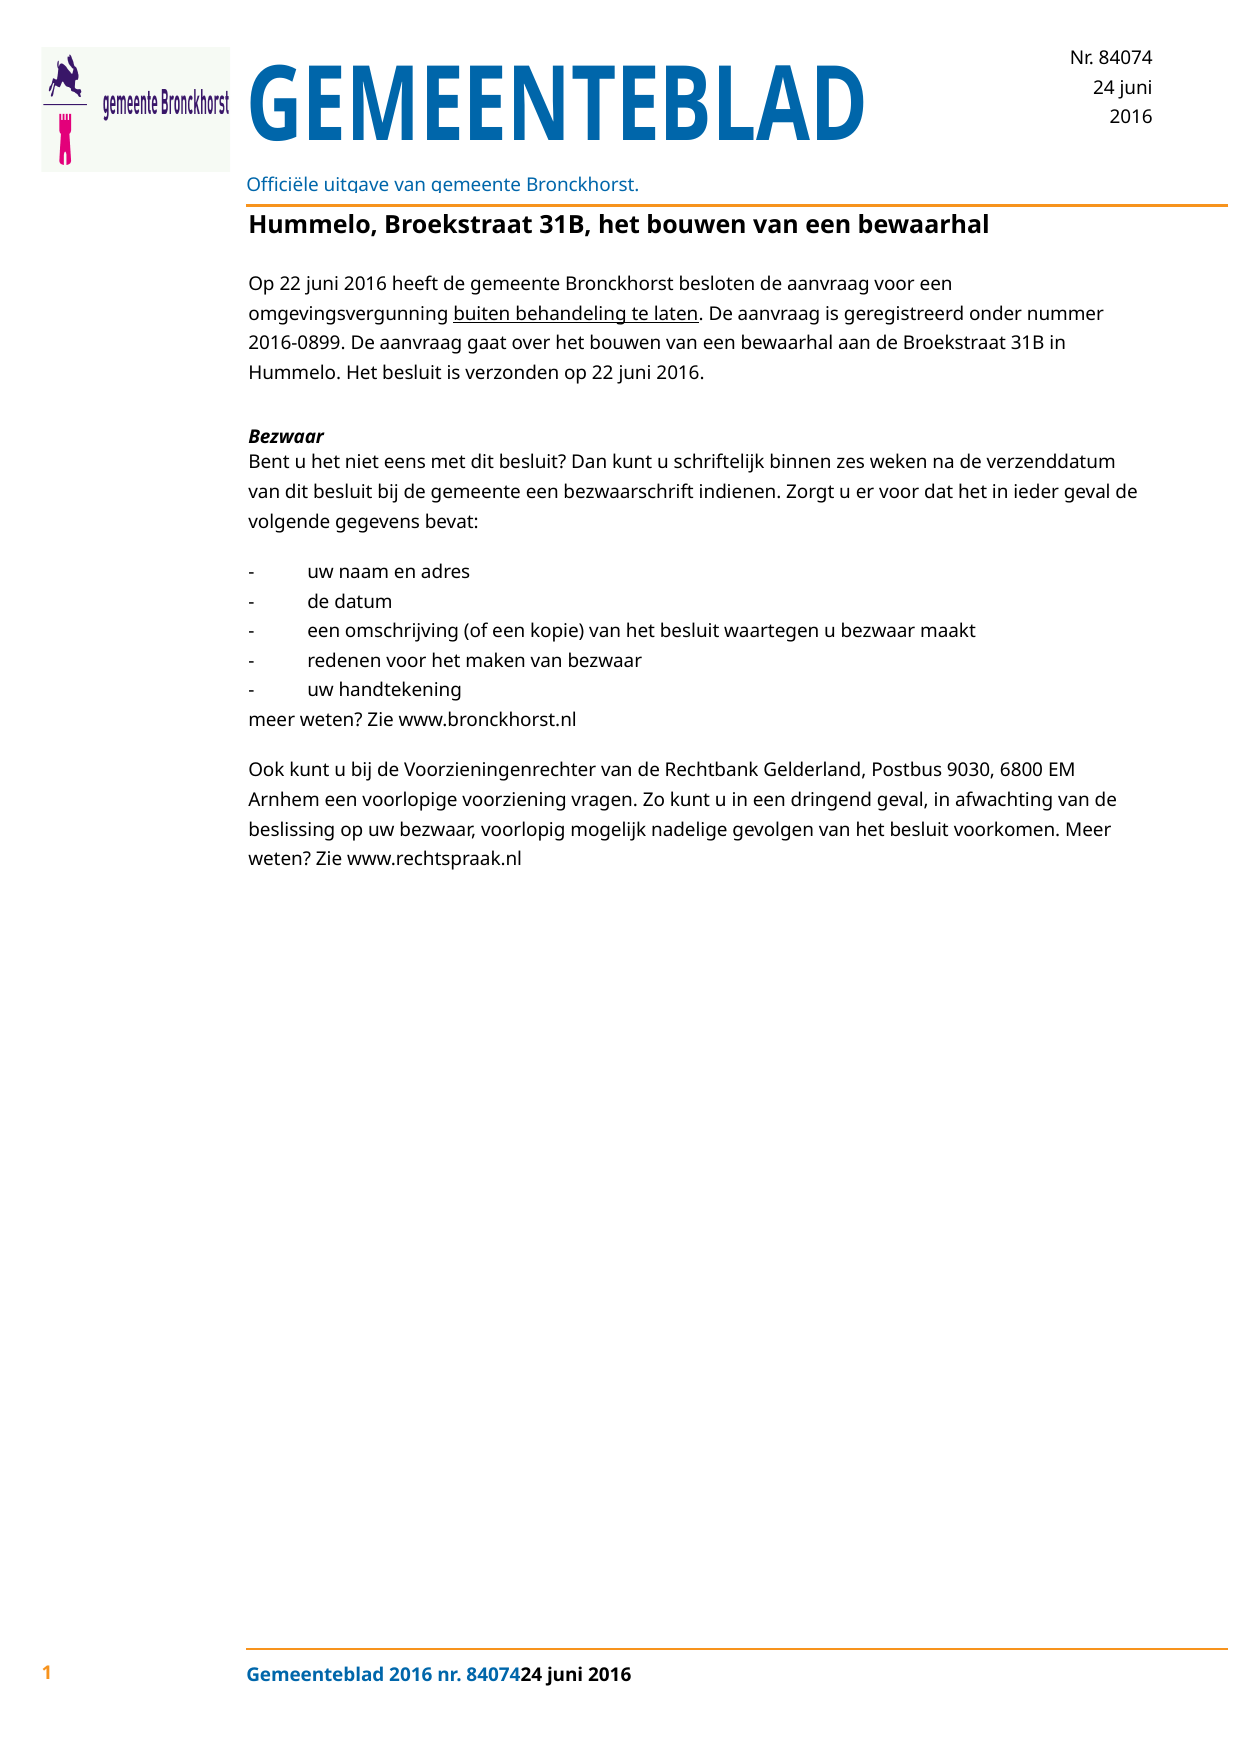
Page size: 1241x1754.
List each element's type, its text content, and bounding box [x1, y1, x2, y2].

text Bezwaar [248, 423, 1152, 449]
picture [41, 47, 231, 172]
text Hummelo, Broekstraat 31B, het bouwen van een bewaarhal [248, 207, 1152, 241]
list de datum [248, 588, 1152, 614]
list een omschrijving (of een kopie) van het besluit waartegen u bezwaar maakt [248, 617, 1152, 643]
list uw handtekening [248, 677, 1152, 702]
text Op 22 juni 2016 heeft de gemeente Bronckhorst besloten de aanvraag voor een omgevingsvergunning buiten behandeling te laten. De aanvraag is geregistreerd onder nummer 2016-0899. De aanvraag gaat over het bouwen van een bewaarhal aan de Broekstraat 31B in Hummelo. Het besluit is verzonden op 22 juni 2016. [248, 270, 1152, 385]
list uw naam en adres [248, 558, 1152, 584]
text Bent u het niet eens met dit besluit? Dan kunt u schriftelijk binnen zes weken na de verzenddatum van dit besluit bij de gemeente een bezwaarschrift indienen. Zorgt u er voor dat het in ieder geval de volgende gegevens bevat: [248, 449, 1152, 534]
text meer weten? Zie www.bronckhorst.nl [248, 706, 1152, 732]
list redenen voor het maken van bezwaar [248, 647, 1152, 673]
text Ook kunt u bij de Voorzieningenrechter van de Rechtbank Gelderland, Postbus 9030, 6800 EM Arnhem een voorlopige voorziening vragen. Zo kunt u in een dringend geval, in afwachting van de beslissing op uw bezwaar, voorlopig mogelijk nadelige gevolgen van het besluit voorkomen. Meer weten? Zie www.rechtspraak.nl [248, 757, 1152, 871]
